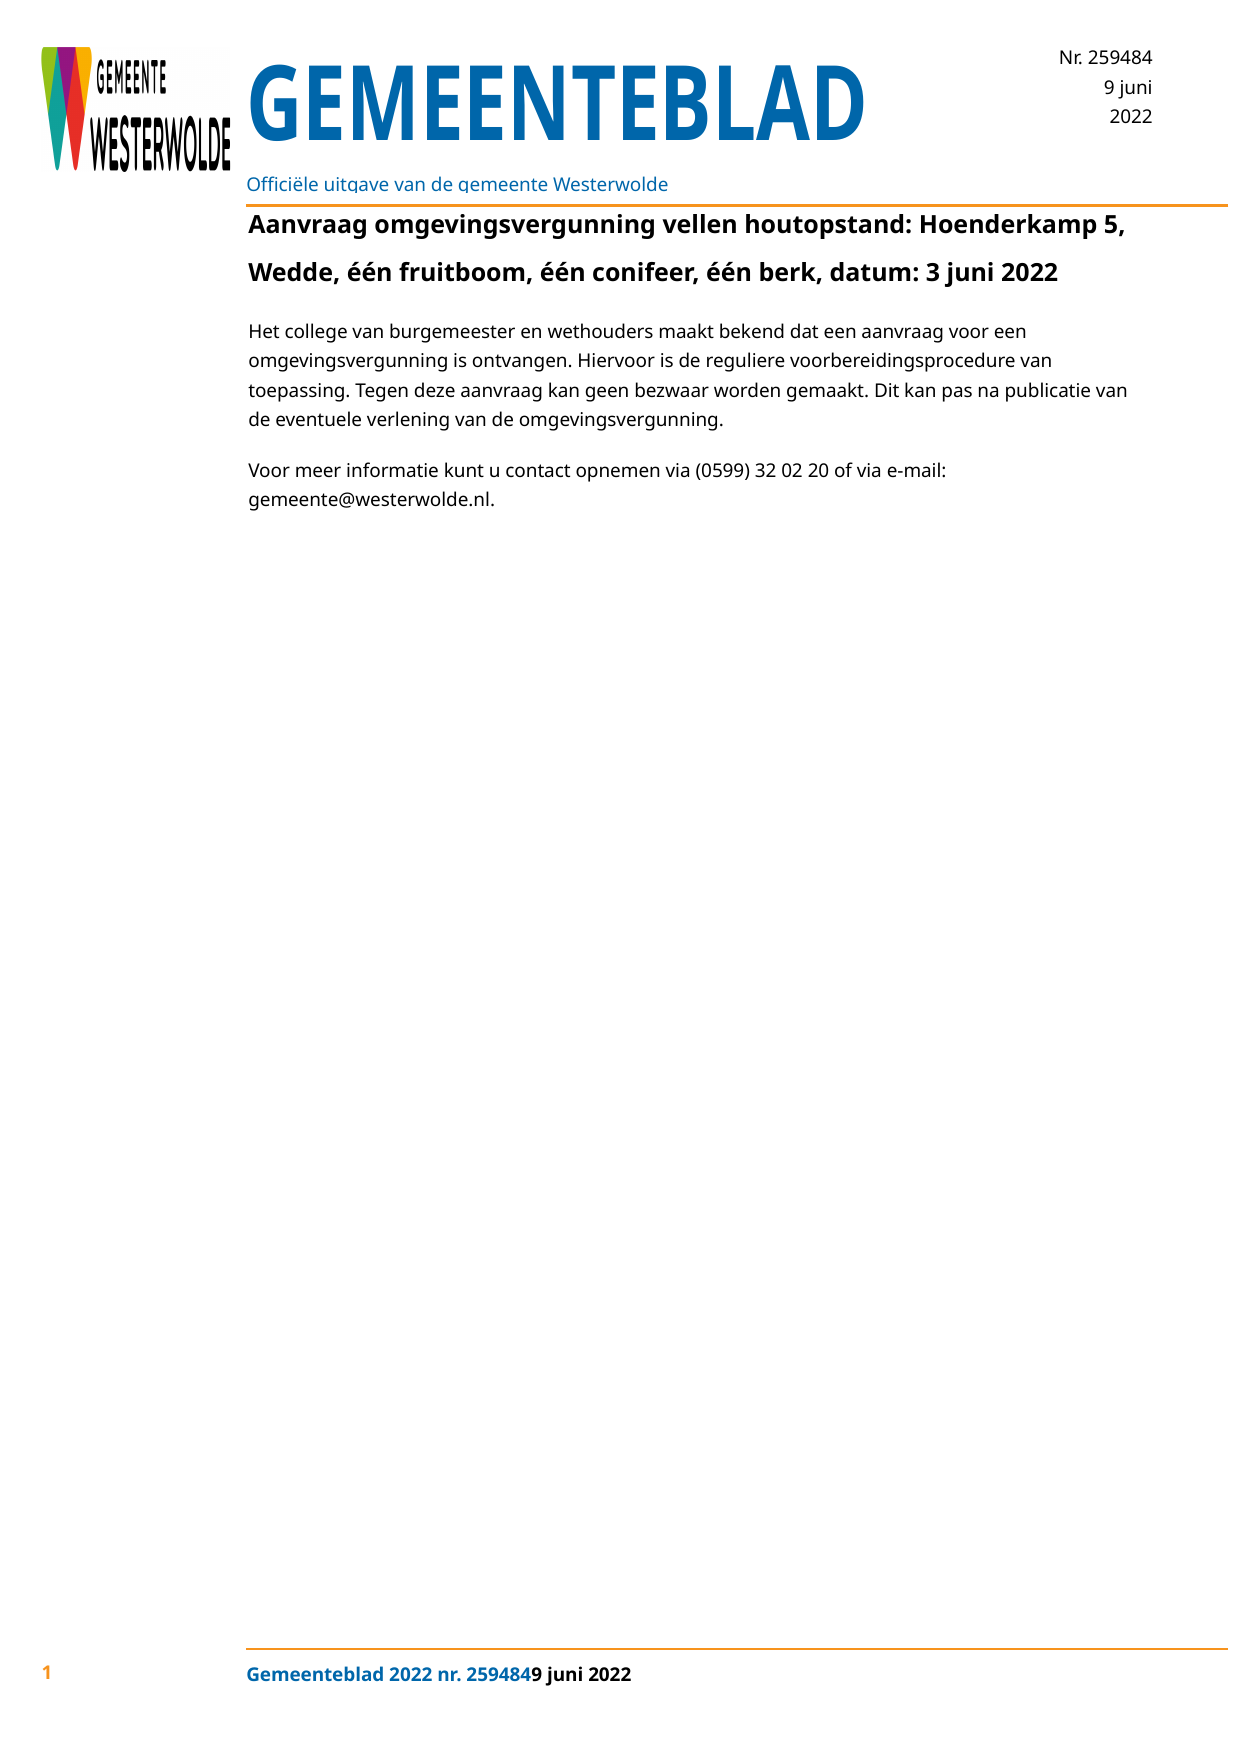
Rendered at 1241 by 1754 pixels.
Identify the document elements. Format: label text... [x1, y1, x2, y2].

text Het college van burgemeester en wethouders maakt bekend dat een aanvraag voor een omgevingsvergunning is ontvangen. Hiervoor is de reguliere voorbereidingsprocedure van toepassing. Tegen deze aanvraag kan geen bezwaar worden gemaakt. Dit kan pas na publicatie van de eventuele verlening van de omgevingsvergunning. [248, 318, 1152, 432]
picture [41, 47, 231, 172]
text Voor meer informatie kunt u contact opnemen via (0599) 32 02 20 of via e-mail: gemeente@westerwolde.nl. [248, 457, 1152, 512]
text Aanvraag omgevingsvergunning vellen houtopstand: Hoenderkamp 5, Wedde, één fruitboom, één conifeer, één berk, datum: 3 juni 2022 [248, 207, 1152, 288]
